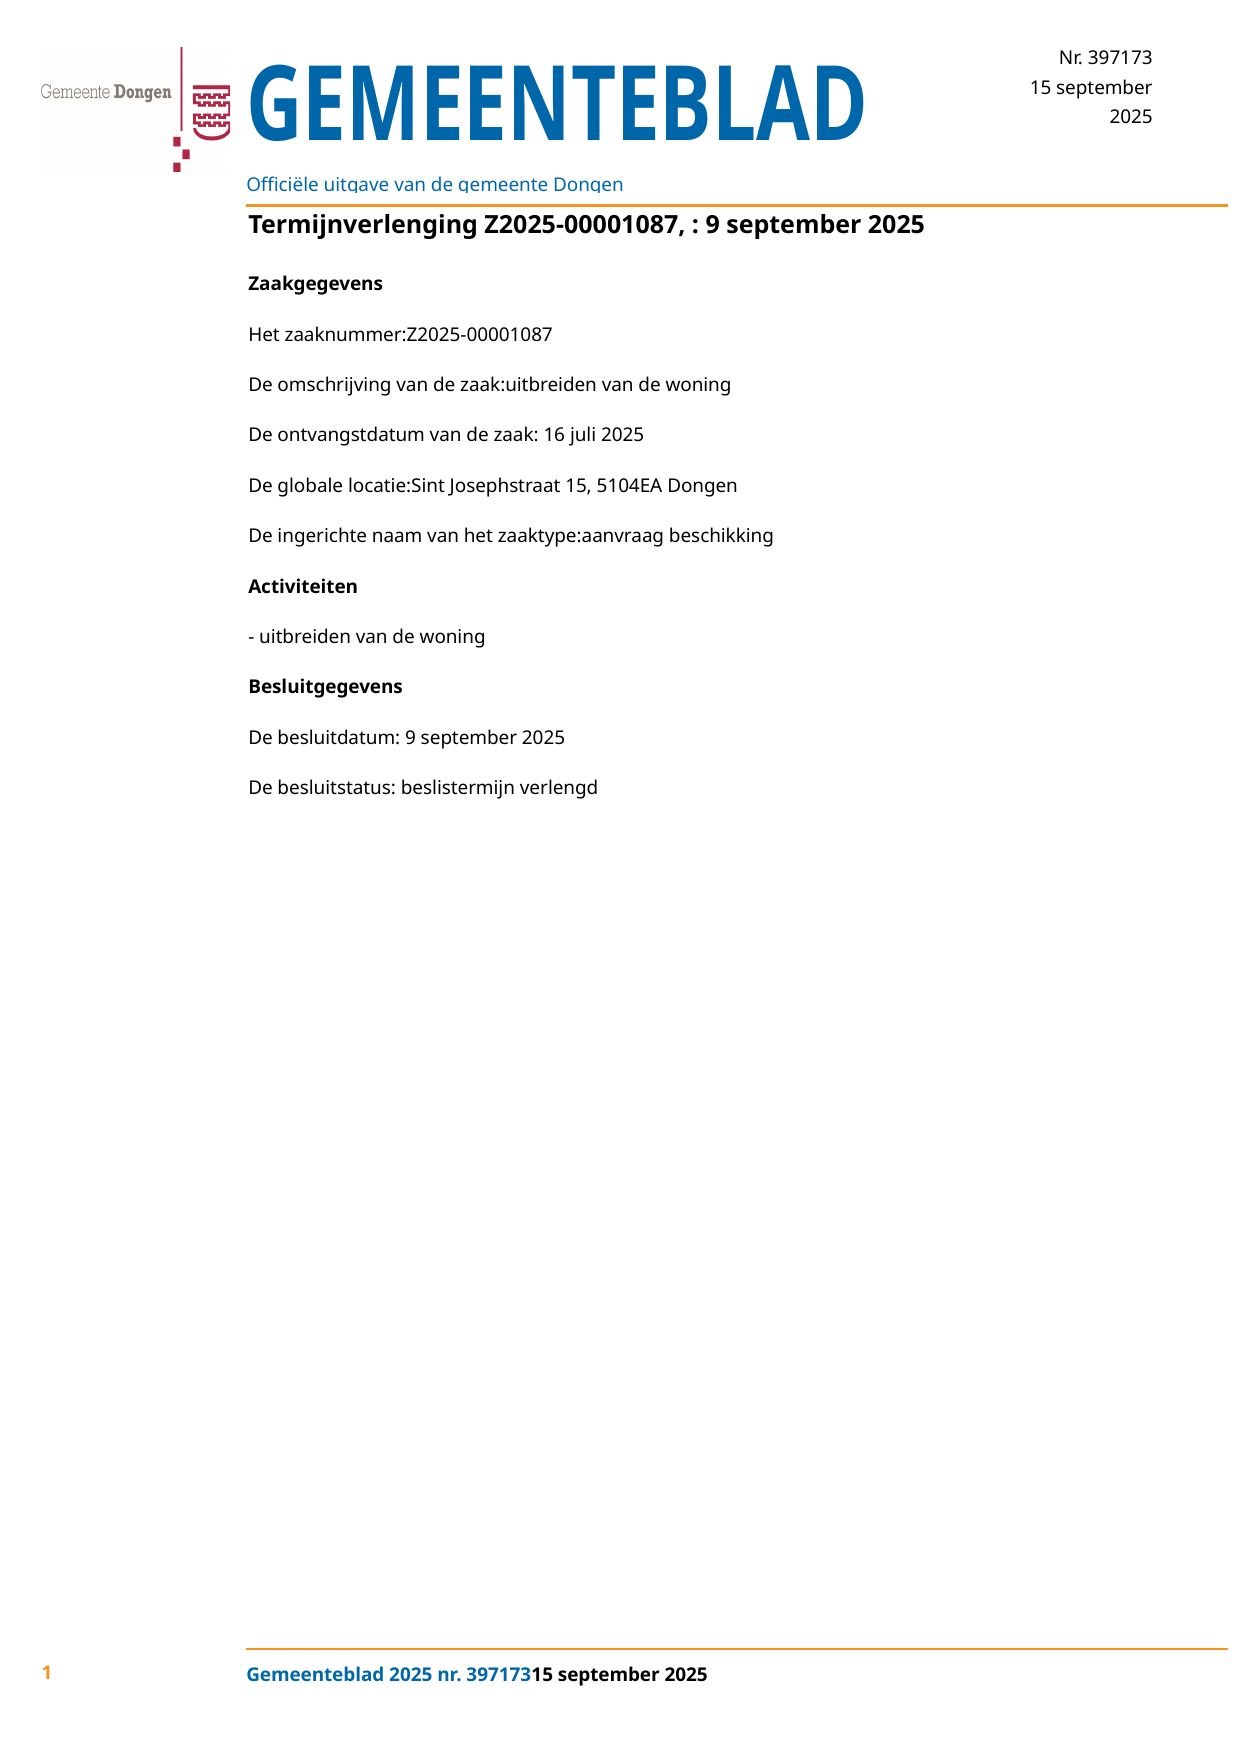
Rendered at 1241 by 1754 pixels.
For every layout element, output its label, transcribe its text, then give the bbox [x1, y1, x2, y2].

text - uitbreiden van de woning [248, 623, 1152, 649]
text Activiteiten [248, 573, 1152, 598]
text De ingerichte naam van het zaaktype:aanvraag beschikking [248, 522, 1152, 548]
text De besluitdatum: 9 september 2025 [248, 724, 1152, 750]
text Zaakgegevens [248, 270, 1152, 296]
text Termijnverlenging Z2025-00001087, : 9 september 2025 [248, 207, 1152, 241]
text De besluitstatus: beslistermijn verlengd [248, 774, 1152, 800]
picture [41, 47, 231, 172]
text De globale locatie:Sint Josephstraat 15, 5104EA Dongen [248, 472, 1152, 498]
text Besluitgegevens [248, 674, 1152, 699]
text De omschrijving van de zaak:uitbreiden van de woning [248, 371, 1152, 397]
text De ontvangstdatum van de zaak: 16 juli 2025 [248, 422, 1152, 447]
text Het zaaknummer:Z2025-00001087 [248, 321, 1152, 346]
